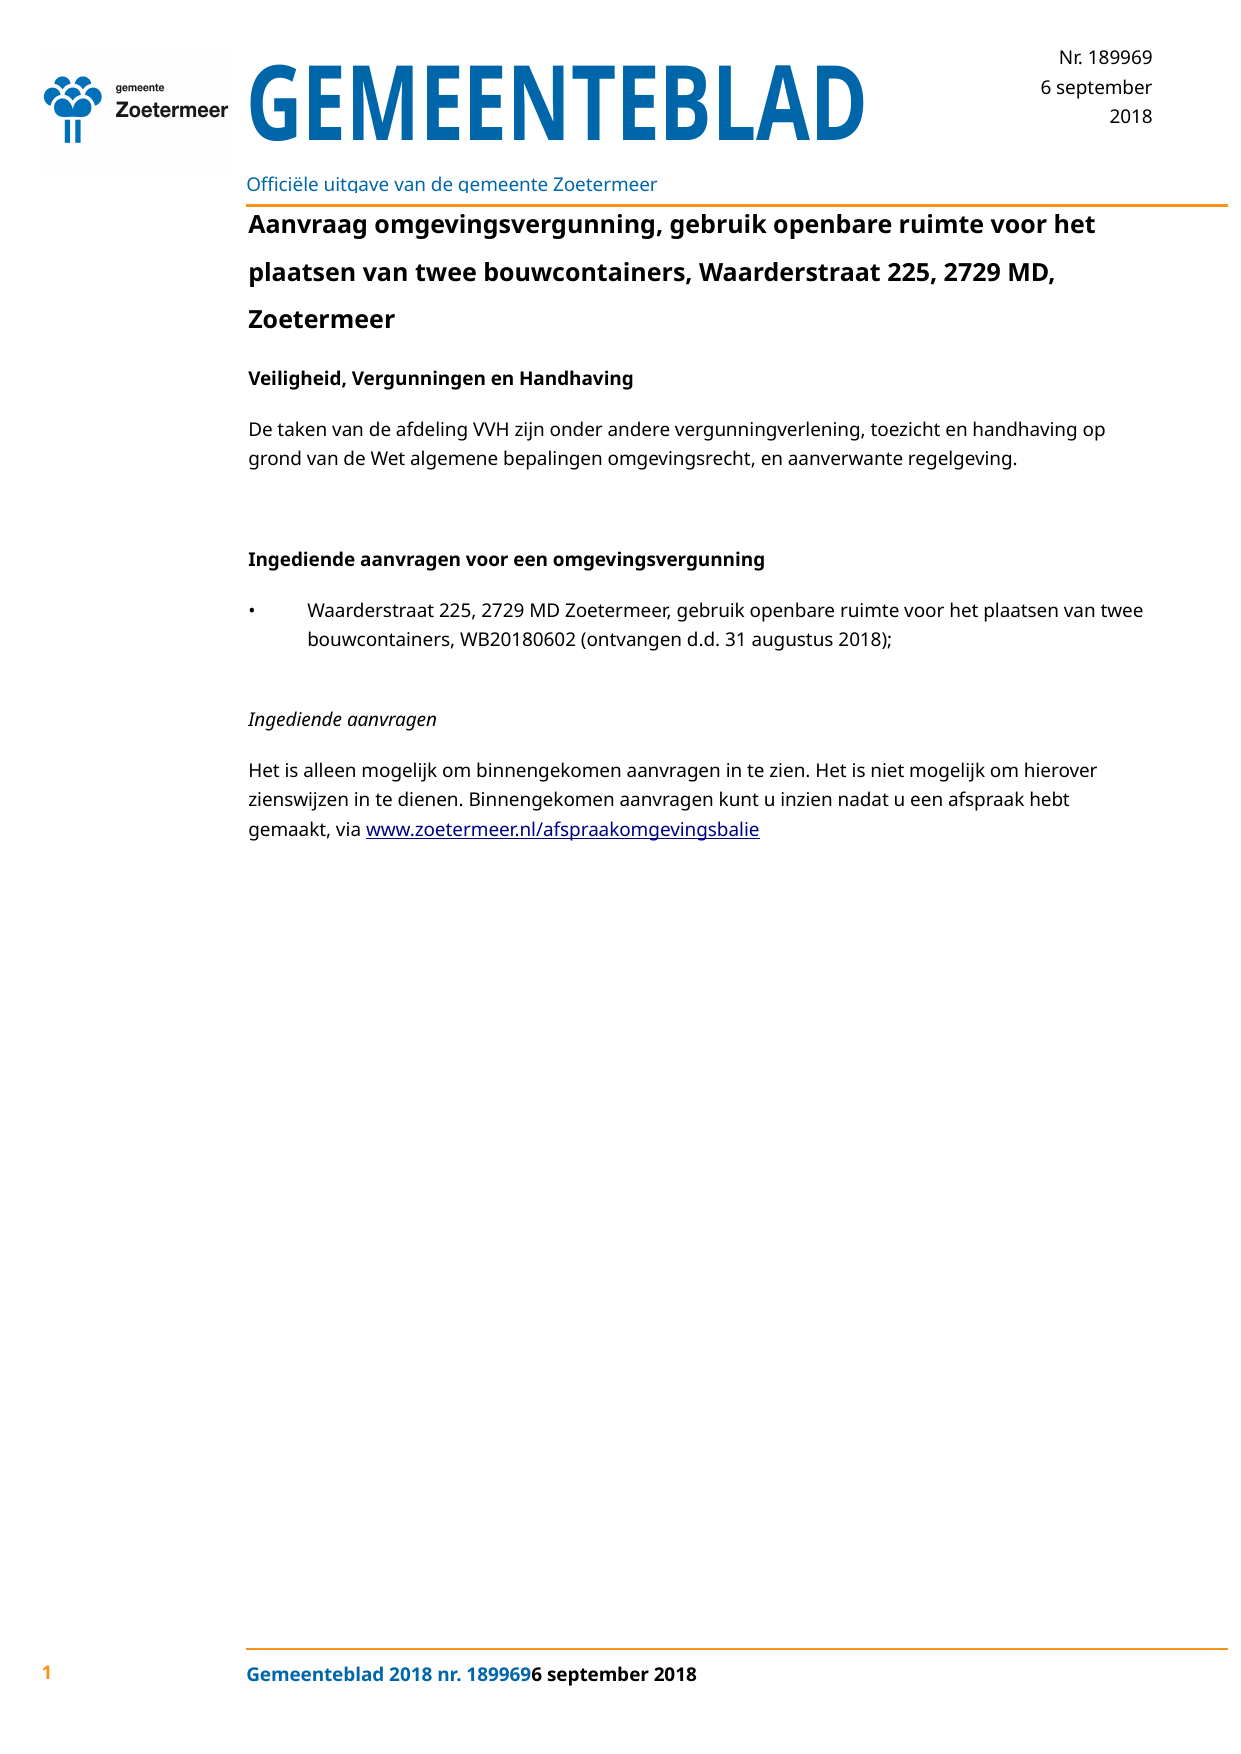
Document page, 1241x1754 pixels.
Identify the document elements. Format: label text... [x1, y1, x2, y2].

picture [41, 47, 231, 172]
text De taken van de afdeling VVH zijn onder andere vergunningverlening, toezicht en handhaving op grond van de Wet algemene bepalingen omgevingsrecht, en aanverwante regelgeving. [248, 416, 1152, 471]
text Aanvraag omgevingsvergunning, gebruik openbare ruimte voor het plaatsen van twee bouwcontainers, Waarderstraat 225, 2729 MD, Zoetermeer [248, 207, 1152, 336]
list Waarderstraat 225, 2729 MD Zoetermeer, gebruik openbare ruimte voor het plaatsen van twee bouwcontainers, WB20180602 (ontvangen d.d. 31 augustus 2018); [248, 597, 1152, 652]
text Het is alleen mogelijk om binnengekomen aanvragen in te zien. Het is niet mogelijk om hierover zienswijzen in te dienen. Binnengekomen aanvragen kunt u inzien nadat u een afspraak hebt gemaakt, via www.zoetermeer.nl/afspraakomgevingsbalie [248, 757, 1152, 842]
text Ingediende aanvragen voor een omgevingsvergunning [248, 546, 1152, 572]
text Veiligheid, Vergunningen en Handhaving [248, 366, 1152, 391]
text Ingediende aanvragen [248, 706, 1152, 732]
